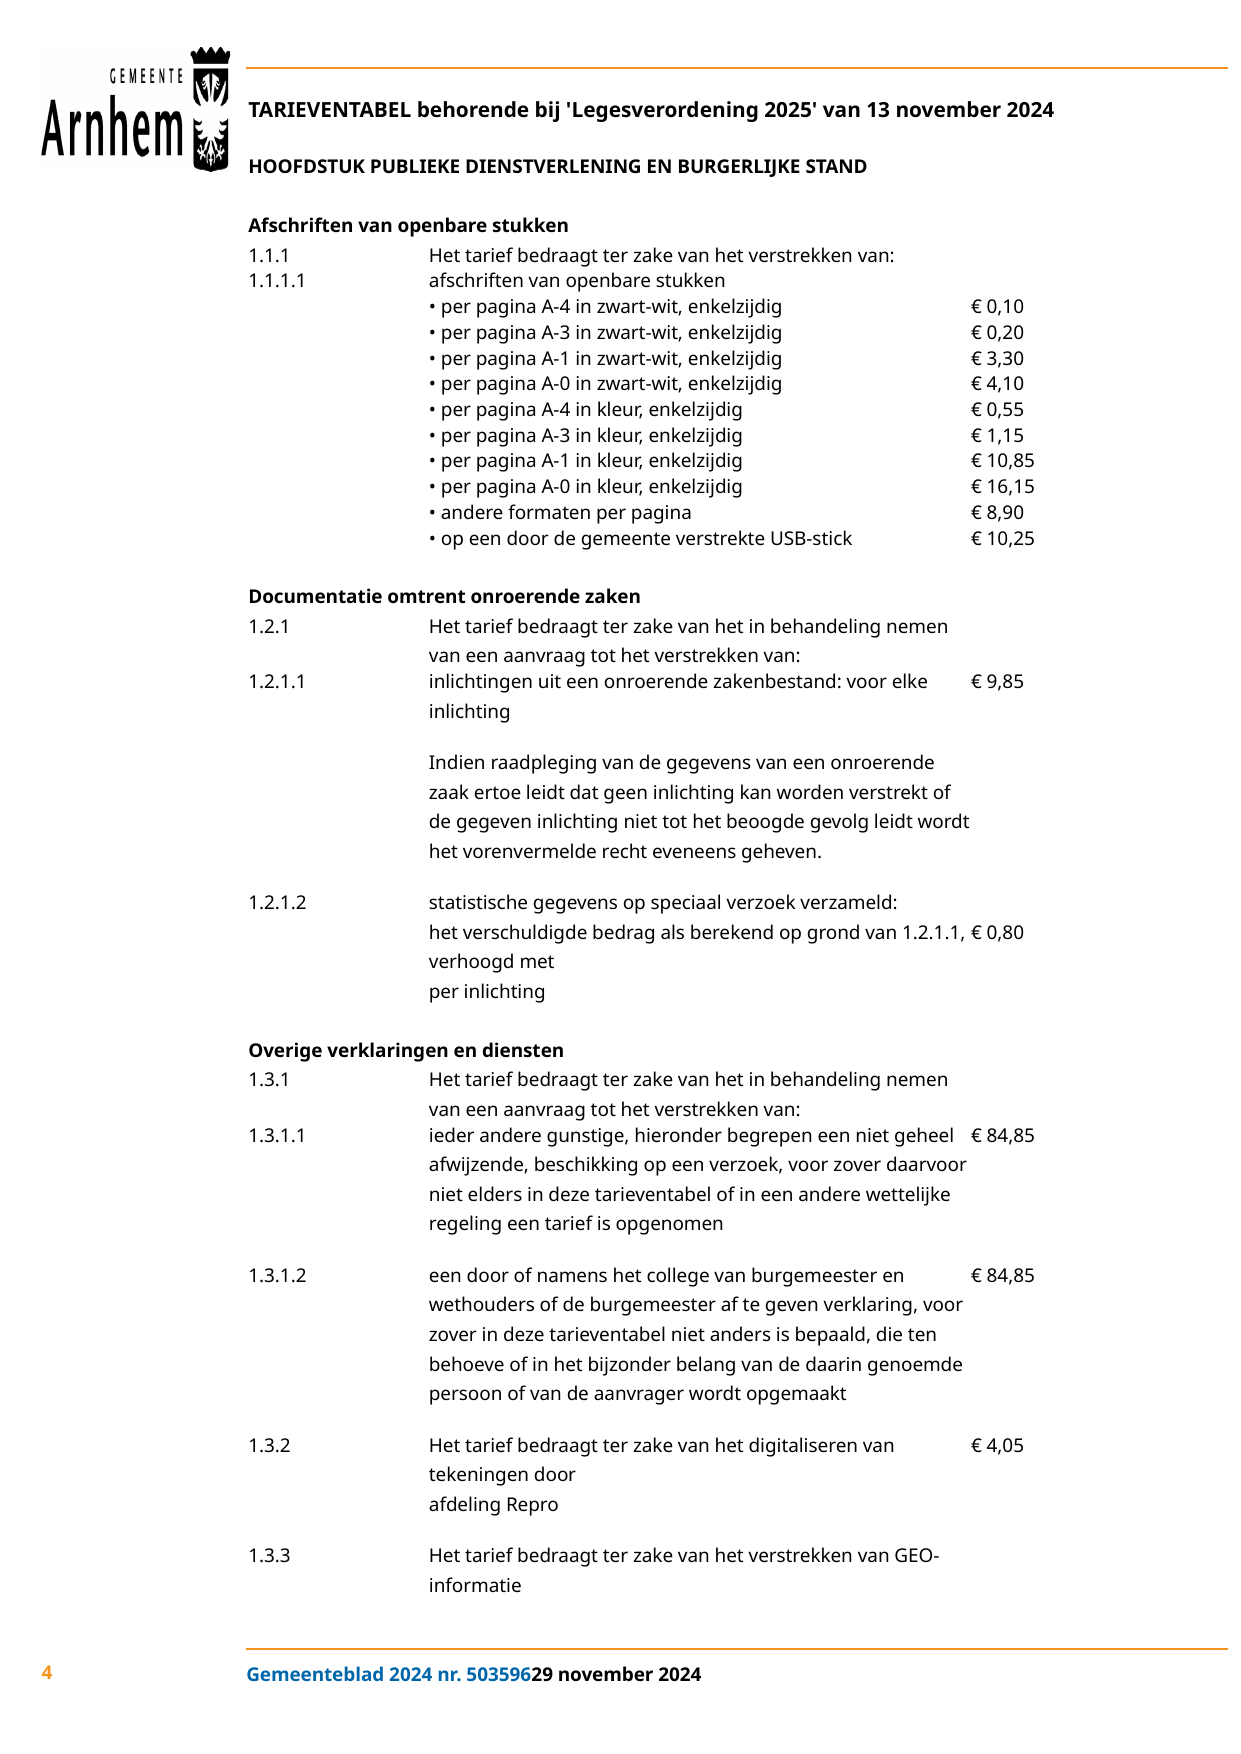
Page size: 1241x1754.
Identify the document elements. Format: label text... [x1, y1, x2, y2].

table_cell [248, 1517, 429, 1542]
table_cell € 0,80 [971, 890, 1152, 1004]
table_cell 1.3.1.1 [248, 1122, 429, 1236]
table_cell • per pagina A-3 in kleur, enkelzijdig [429, 422, 971, 448]
table_cell € 10,85 [971, 448, 1152, 473]
table_cell [971, 268, 1152, 293]
table_header [971, 1067, 1152, 1122]
table_cell [248, 864, 429, 889]
table_header Het tarief bedraagt ter zake van het in behandeling nemen van een aanvraag tot het verstrekken van: [429, 613, 971, 668]
table_cell een door of namens het college van burgemeester en wethouders of de burgemeester af te geven verklaring, voor zover in deze tarieventabel niet anders is bepaald, die ten behoeve of in het bijzonder belang van de daarin genoemde persoon of van de aanvrager wordt opgemaakt [429, 1262, 971, 1406]
table_cell € 3,30 [971, 345, 1152, 370]
table_cell [248, 319, 429, 345]
table_cell € 16,15 [971, 473, 1152, 499]
table_header Het tarief bedraagt ter zake van het in behandeling nemen van een aanvraag tot het verstrekken van: [429, 1067, 971, 1122]
table_cell Indien raadpleging van de gegevens van een onroerende zaak ertoe leidt dat geen inlichting kan worden verstrekt of de gegeven inlichting niet tot het beoogde gevolg leidt wordt het vorenvermelde recht eveneens geheven. [429, 749, 971, 864]
table_cell € 84,85 [971, 1122, 1152, 1236]
table_cell [429, 1517, 971, 1542]
table_header [971, 613, 1152, 668]
table_cell [248, 396, 429, 422]
table_cell • andere formaten per pagina [429, 499, 971, 525]
table_cell € 0,20 [971, 319, 1152, 345]
table_header 1.1.1 [248, 242, 429, 267]
table_cell [971, 1236, 1152, 1262]
table_cell 1.3.2 [248, 1432, 429, 1517]
table_cell [971, 1406, 1152, 1432]
table_header 1.3.1 [248, 1067, 429, 1122]
table_cell [429, 864, 971, 889]
table_cell € 1,15 [971, 422, 1152, 448]
table_cell [248, 370, 429, 396]
table_cell € 4,10 [971, 370, 1152, 396]
table_cell • per pagina A-0 in kleur, enkelzijdig [429, 473, 971, 499]
table_cell afschriften van openbare stukken [429, 268, 971, 293]
table_cell [248, 345, 429, 370]
picture [41, 47, 231, 172]
table_cell inlichtingen uit een onroerende zakenbestand: voor elke inlichting [429, 668, 971, 724]
table_cell 1.2.1.2 [248, 890, 429, 1004]
table_cell [971, 749, 1152, 864]
table_cell [248, 1406, 429, 1432]
table_cell [248, 422, 429, 448]
table_cell • op een door de gemeente verstrekte USB-stick [429, 525, 971, 551]
table_cell • per pagina A-3 in zwart-wit, enkelzijdig [429, 319, 971, 345]
table_cell € 10,25 [971, 525, 1152, 551]
table_cell statistische gegevens op speciaal verzoek verzameld: het verschuldigde bedrag als berekend op grond van 1.2.1.1, verhoogd met per inlichting [429, 890, 971, 1004]
table_cell Het tarief bedraagt ter zake van het verstrekken van GEO-informatie [429, 1543, 971, 1598]
table_cell [971, 724, 1152, 749]
table_cell € 84,85 [971, 1262, 1152, 1406]
table_cell • per pagina A-1 in zwart-wit, enkelzijdig [429, 345, 971, 370]
table_cell [248, 473, 429, 499]
table_cell [971, 864, 1152, 889]
table_cell [971, 1543, 1152, 1598]
table_cell ieder andere gunstige, hieronder begrepen een niet geheel afwijzende, beschikking op een verzoek, voor zover daarvoor niet elders in deze tarieventabel of in een andere wettelijke regeling een tarief is opgenomen [429, 1122, 971, 1236]
table_cell [248, 1236, 429, 1262]
text HOOFDSTUK PUBLIEKE DIENSTVERLENING EN BURGERLIJKE STAND [248, 153, 1152, 179]
table_cell [248, 724, 429, 749]
table_cell Het tarief bedraagt ter zake van het digitaliseren van tekeningen door afdeling Repro [429, 1432, 971, 1517]
table_cell • per pagina A-4 in zwart-wit, enkelzijdig [429, 293, 971, 319]
table_cell € 4,05 [971, 1432, 1152, 1517]
table_cell € 0,55 [971, 396, 1152, 422]
table_header 1.2.1 [248, 613, 429, 668]
table_cell [971, 1517, 1152, 1542]
table_cell [248, 749, 429, 864]
table_cell € 0,10 [971, 293, 1152, 319]
table_cell 1.1.1.1 [248, 268, 429, 293]
table_cell € 9,85 [971, 668, 1152, 724]
table_cell 1.2.1.1 [248, 668, 429, 724]
table_cell [248, 499, 429, 525]
table_cell € 8,90 [971, 499, 1152, 525]
text TARIEVENTABEL behorende bij 'Legesverordening 2025' van 13 november 2024 [248, 95, 1152, 123]
table_header Het tarief bedraagt ter zake van het verstrekken van: [429, 242, 971, 267]
table_cell [429, 1236, 971, 1262]
table_cell [248, 448, 429, 473]
text Afschriften van openbare stukken [248, 212, 1152, 238]
text Overige verklaringen en diensten [248, 1037, 1152, 1063]
table_cell [429, 724, 971, 749]
table_cell 1.3.1.2 [248, 1262, 429, 1406]
table_cell 1.3.3 [248, 1543, 429, 1598]
table_cell [248, 525, 429, 551]
table_header [971, 242, 1152, 267]
table_cell • per pagina A-1 in kleur, enkelzijdig [429, 448, 971, 473]
table_cell • per pagina A-4 in kleur, enkelzijdig [429, 396, 971, 422]
table_cell [248, 293, 429, 319]
text Documentatie omtrent onroerende zaken [248, 583, 1152, 609]
table_cell [429, 1406, 971, 1432]
table_cell • per pagina A-0 in zwart-wit, enkelzijdig [429, 370, 971, 396]
